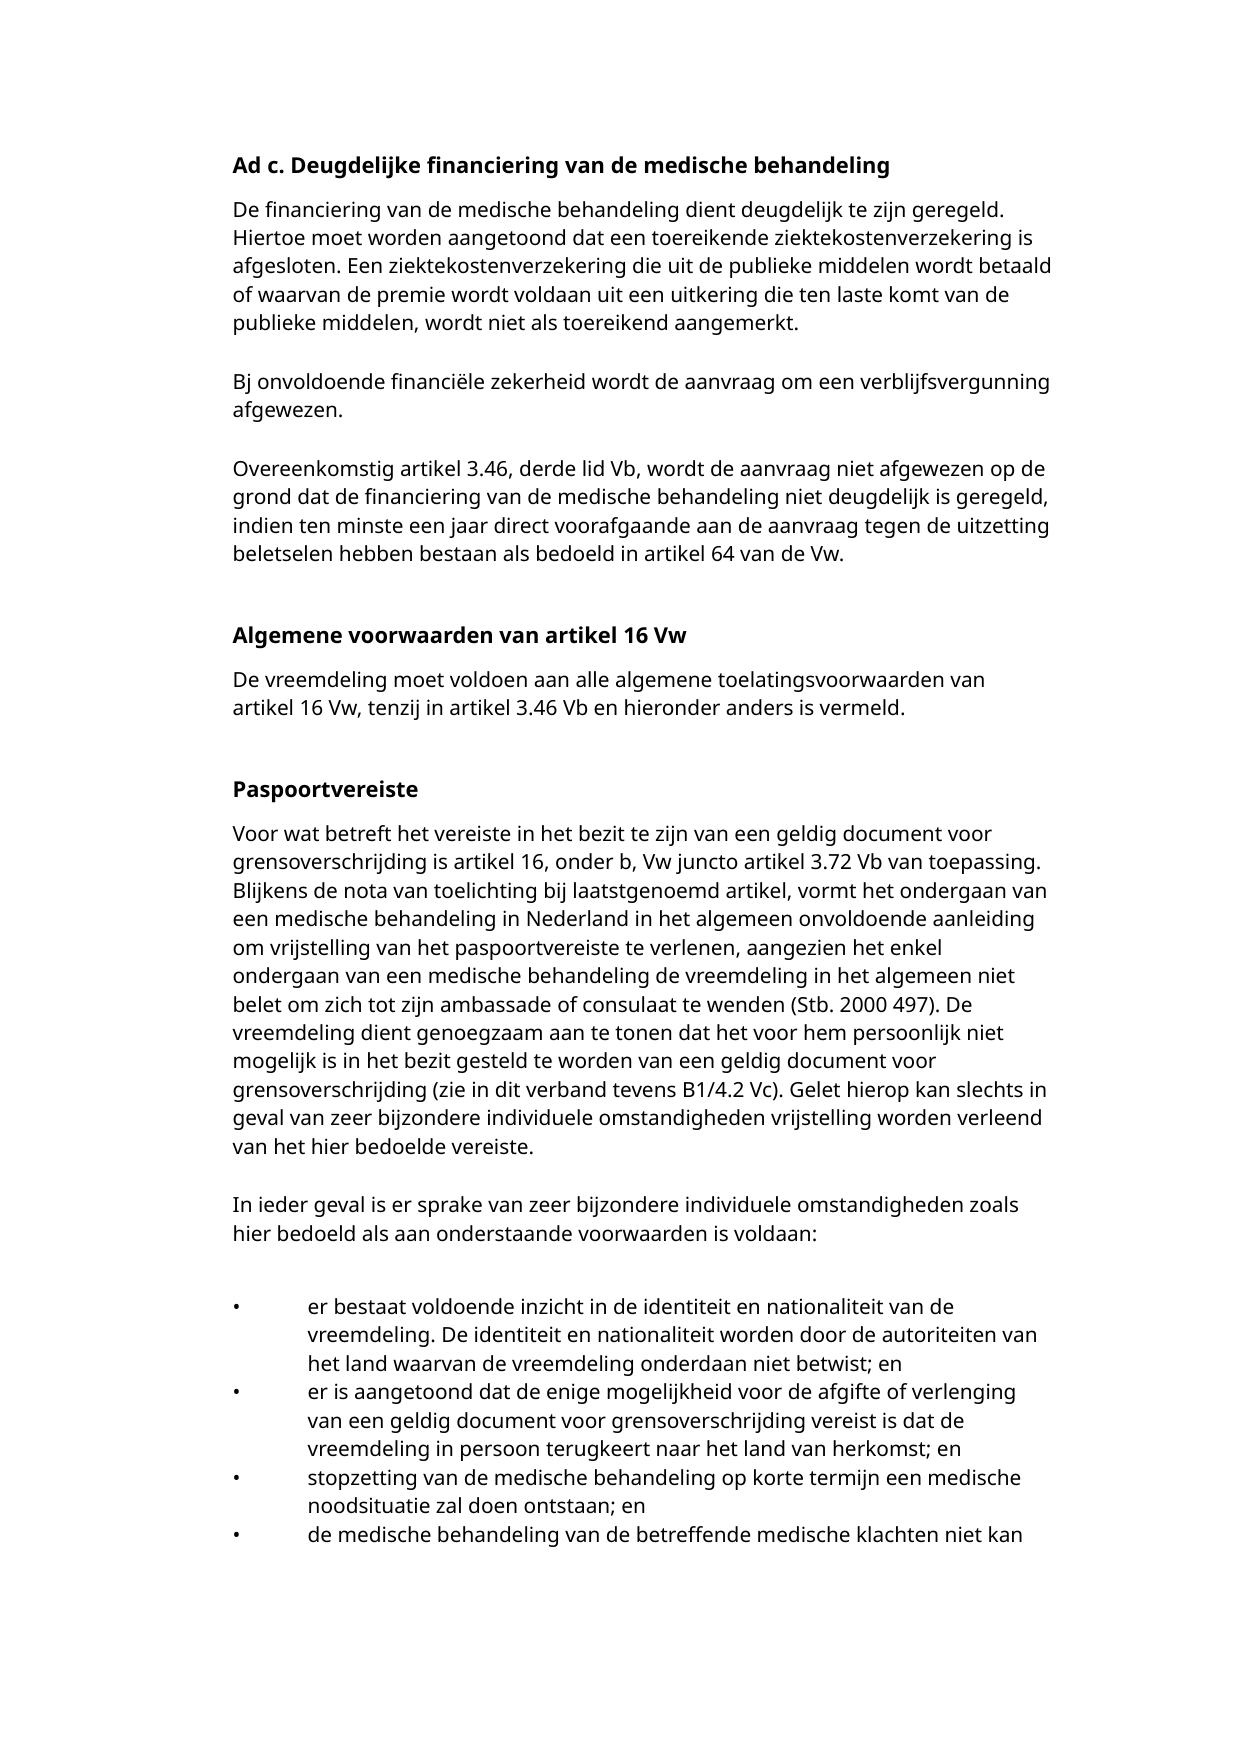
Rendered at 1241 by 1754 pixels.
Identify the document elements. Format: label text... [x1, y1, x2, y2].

list er is aangetoond dat de enige mogelijkheid voor de afgifte of verlenging van een geldig document voor grensoverschrijding vereist is dat de vreemdeling in persoon terugkeert naar het land van herkomst; en [232, 1377, 1053, 1463]
subtitle Paspoortvereiste [232, 774, 1053, 804]
subtitle Algemene voorwaarden van artikel 16 Vw [232, 620, 1053, 650]
list er bestaat voldoende inzicht in de identiteit en nationaliteit van de vreemdeling. De identiteit en nationaliteit worden door de autoriteiten van het land waarvan de vreemdeling onderdaan niet betwist; en [232, 1292, 1053, 1377]
text Voor wat betreft het vereiste in het bezit te zijn van een geldig document voor grensoverschrijding is artikel 16, onder b, Vw juncto artikel 3.72 Vb van toepassing. Blijkens de nota van toelichting bij laatstgenoemd artikel, vormt het ondergaan van een medische behandeling in Nederland in het algemeen onvoldoende aanleiding om vrijstelling van het paspoortvereiste te verlenen, aangezien het enkel ondergaan van een medische behandeling de vreemdeling in het algemeen niet belet om zich tot zijn ambassade of consulaat te wenden (Stb. 2000 497). De vreemdeling dient genoegzaam aan te tonen dat het voor hem persoonlijk niet mogelijk is in het bezit gesteld te worden van een geldig document voor grensoverschrijding (zie in dit verband tevens B1/4.2 Vc). Gelet hierop kan slechts in geval van zeer bijzondere individuele omstandigheden vrijstelling worden verleend van het hier bedoelde vereiste. [232, 819, 1053, 1160]
text De financiering van de medische behandeling dient deugdelijk te zijn geregeld. Hiertoe moet worden aangetoond dat een toereikende ziektekostenverzekering is afgesloten. Een ziektekostenverzekering die uit de publieke middelen wordt betaald of waarvan de premie wordt voldaan uit een uitkering die ten laste komt van de publieke middelen, wordt niet als toereikend aangemerkt. [232, 195, 1053, 337]
text Overeenkomstig artikel 3.46, derde lid Vb, wordt de aanvraag niet afgewezen op de grond dat de financiering van de medische behandeling niet deugdelijk is geregeld, indien ten minste een jaar direct voorafgaande aan de aanvraag tegen de uitzetting beletselen hebben bestaan als bedoeld in artikel 64 van de Vw. [232, 454, 1053, 568]
text In ieder geval is er sprake van zeer bijzondere individuele omstandigheden zoals hier bedoeld als aan onderstaande voorwaarden is voldaan: [232, 1190, 1053, 1247]
text Bj onvoldoende financiële zekerheid wordt de aanvraag om een verblijfsvergunning afgewezen. [232, 367, 1053, 424]
subtitle Ad c. Deugdelijke financiering van de medische behandeling [232, 150, 1053, 180]
text De vreemdeling moet voldoen aan alle algemene toelatingsvoorwaarden van artikel 16 Vw, tenzij in artikel 3.46 Vb en hieronder anders is vermeld. [232, 665, 1053, 722]
list stopzetting van de medische behandeling op korte termijn een medische noodsituatie zal doen ontstaan; en [232, 1463, 1053, 1520]
list de medische behandeling van de betreffende medische klachten niet kan [232, 1520, 1053, 1548]
